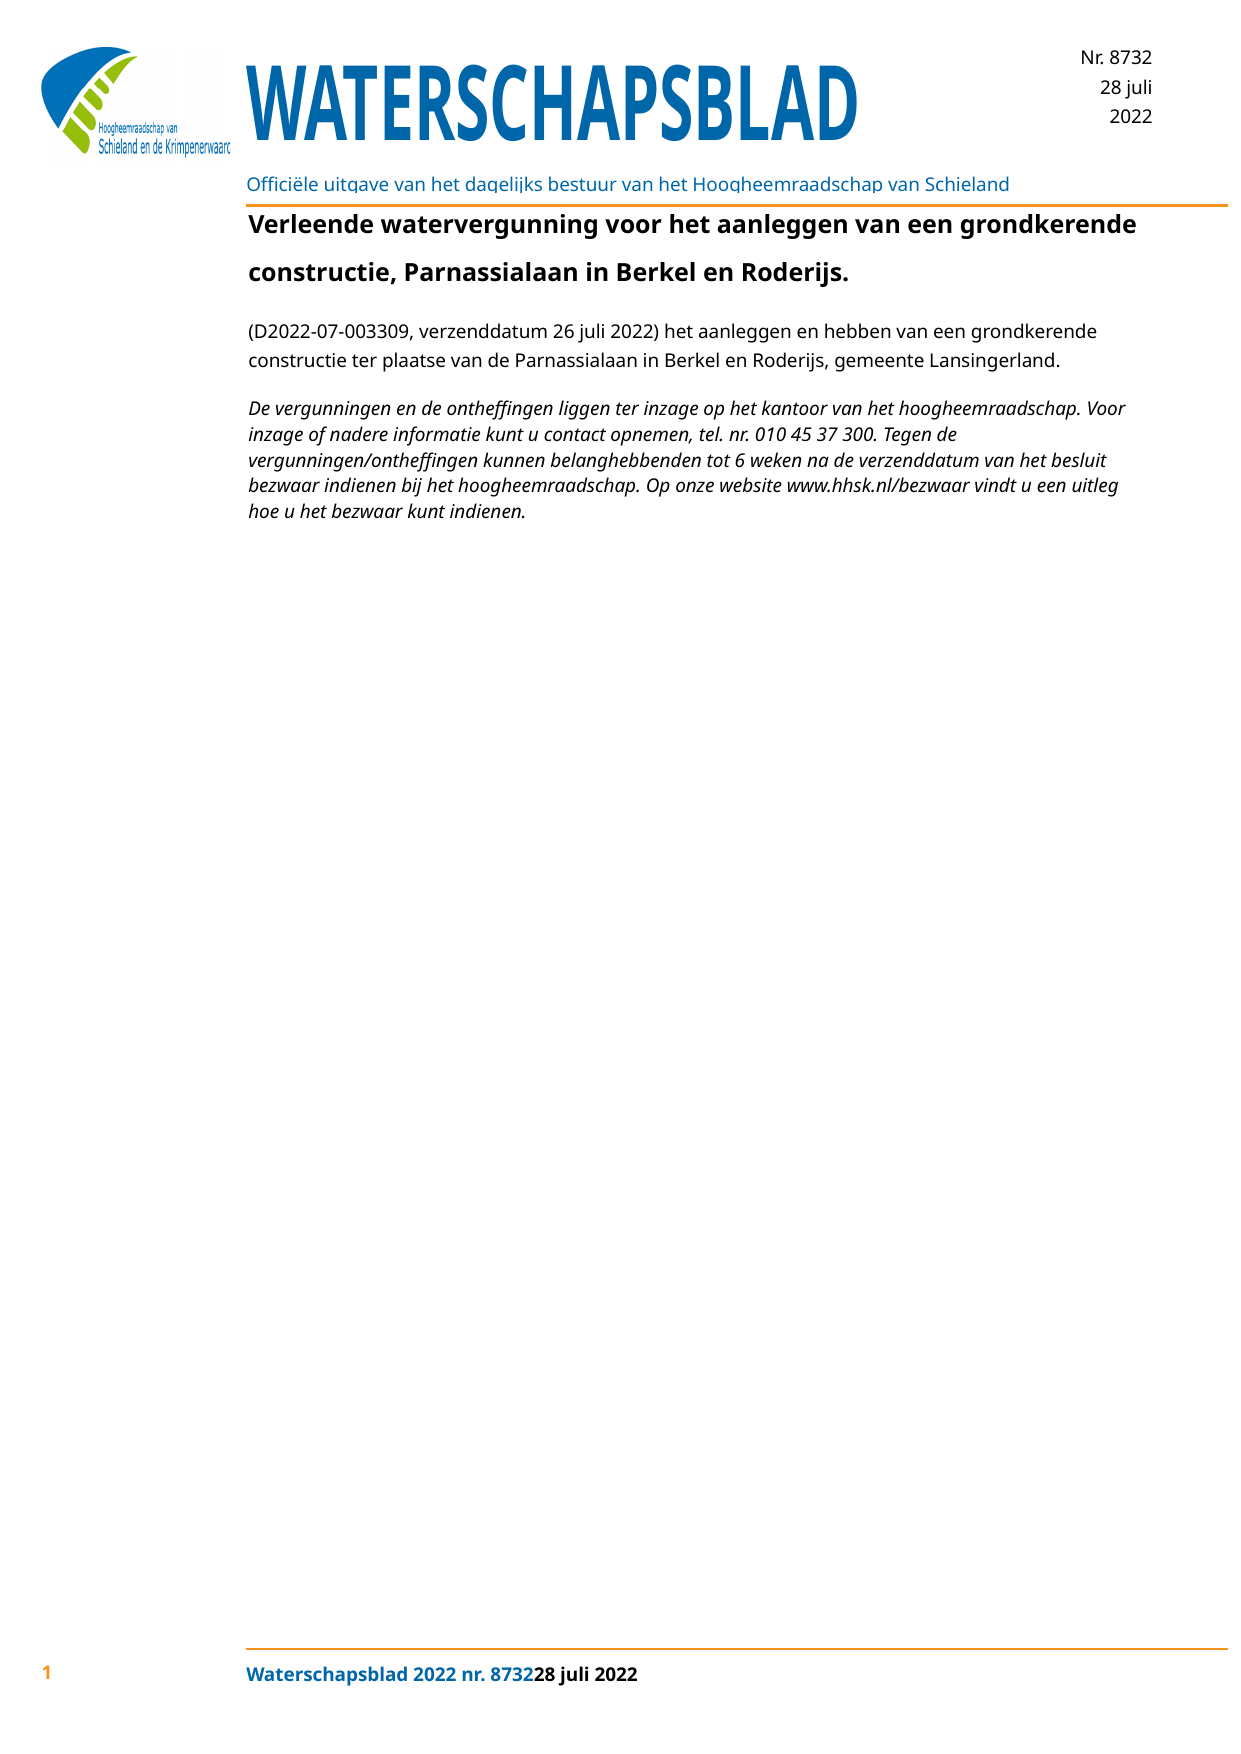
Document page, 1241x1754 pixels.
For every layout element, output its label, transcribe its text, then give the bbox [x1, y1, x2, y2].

text De vergunningen en de ontheffingen liggen ter inzage op het kantoor van het hoogheemraadschap. Voor inzage of nadere informatie kunt u contact opnemen, tel. nr. 010 45 37 300. Tegen de vergunningen/ontheffingen kunnen belanghebbenden tot 6 weken na de verzenddatum van het besluit bezwaar indienen bij het hoogheemraadschap. Op onze website www.hhsk.nl/bezwaar vindt u een uitleg hoe u het bezwaar kunt indienen. [248, 395, 1152, 524]
text Verleende watervergunning voor het aanleggen van een grondkerende constructie, Parnassialaan in Berkel en Roderijs. [248, 207, 1152, 288]
text (D2022-07-003309, verzenddatum 26 juli 2022) het aanleggen en hebben van een grondkerende constructie ter plaatse van de Parnassialaan in Berkel en Roderijs, gemeente Lansingerland. [248, 318, 1152, 373]
picture [41, 47, 231, 172]
